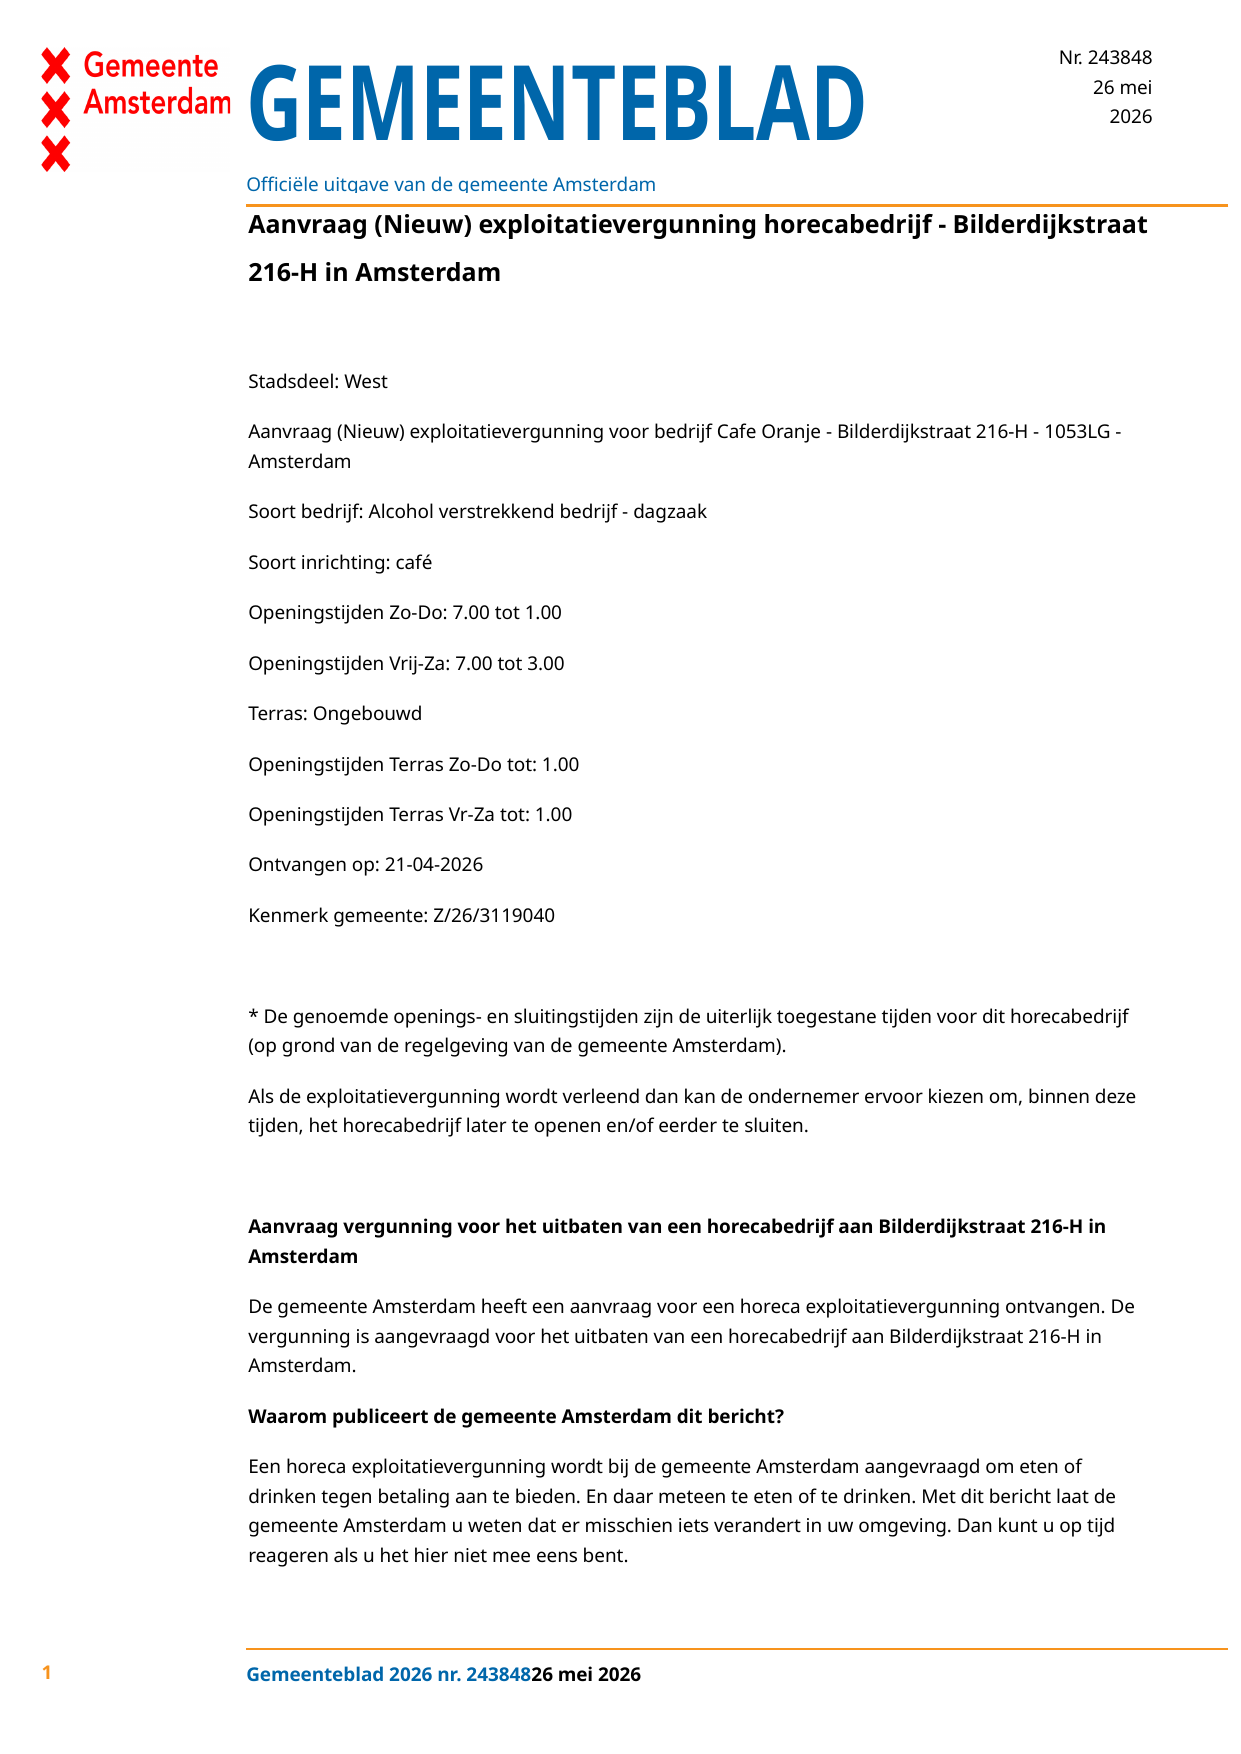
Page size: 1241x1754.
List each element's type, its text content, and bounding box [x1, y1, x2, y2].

text Een horeca exploitatievergunning wordt bij de gemeente Amsterdam aangevraagd om eten of drinken tegen betaling aan te bieden. En daar meteen te eten of te drinken. Met dit bericht laat de gemeente Amsterdam u weten dat er misschien iets verandert in uw omgeving. Dan kunt u op tijd reageren als u het hier niet mee eens bent. [248, 1453, 1152, 1568]
text Aanvraag (Nieuw) exploitatievergunning voor bedrijf Cafe Oranje - Bilderdijkstraat 216-H - 1053LG - Amsterdam [248, 419, 1152, 474]
text Kenmerk gemeente: Z/26/3119040 [248, 902, 1152, 928]
text Ontvangen op: 21-04-2026 [248, 852, 1152, 877]
text Als de exploitatievergunning wordt verleend dan kan de ondernemer ervoor kiezen om, binnen deze tijden, het horecabedrijf later te openen en/of eerder te sluiten. [248, 1083, 1152, 1138]
text Aanvraag (Nieuw) exploitatievergunning horecabedrijf - Bilderdijkstraat 216-H in Amsterdam [248, 207, 1152, 288]
text Waarom publiceert de gemeente Amsterdam dit bericht? [248, 1403, 1152, 1429]
text Openingstijden Terras Vr-Za tot: 1.00 [248, 801, 1152, 827]
text Stadsdeel: West [248, 368, 1152, 394]
text Soort bedrijf: Alcohol verstrekkend bedrijf - dagzaak [248, 499, 1152, 524]
text Terras: Ongebouwd [248, 700, 1152, 726]
picture [41, 47, 231, 172]
text Aanvraag vergunning voor het uitbaten van een horecabedrijf aan Bilderdijkstraat 216-H in Amsterdam [248, 1213, 1152, 1269]
text Openingstijden Vrij-Za: 7.00 tot 3.00 [248, 650, 1152, 676]
text * De genoemde openings- en sluitingstijden zijn de uiterlijk toegestane tijden voor dit horecabedrijf (op grond van de regelgeving van de gemeente Amsterdam). [248, 1003, 1152, 1058]
text De gemeente Amsterdam heeft een aanvraag voor een horeca exploitatievergunning ontvangen. De vergunning is aangevraagd voor het uitbaten van een horecabedrijf aan Bilderdijkstraat 216-H in Amsterdam. [248, 1293, 1152, 1378]
text Openingstijden Terras Zo-Do tot: 1.00 [248, 751, 1152, 777]
text Openingstijden Zo-Do: 7.00 tot 1.00 [248, 599, 1152, 625]
text Soort inrichting: café [248, 549, 1152, 575]
